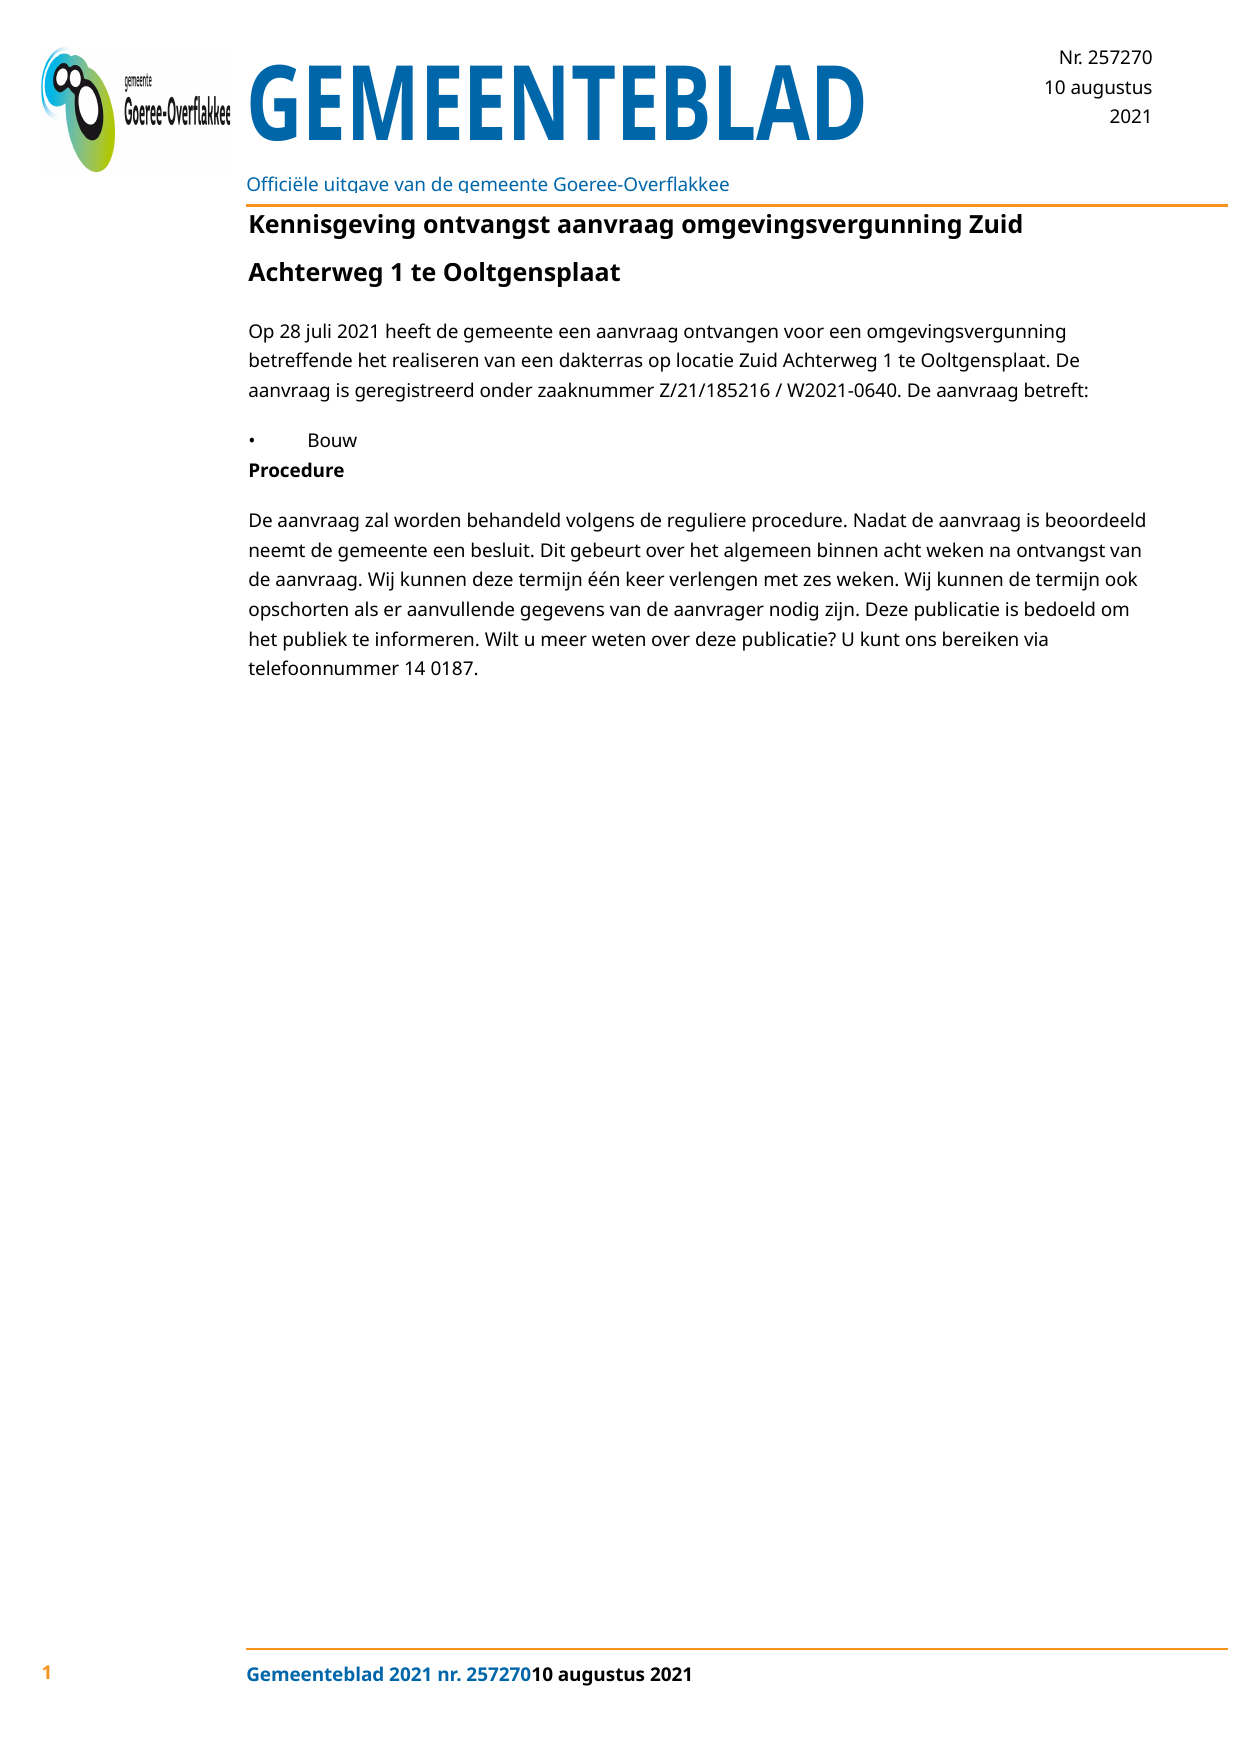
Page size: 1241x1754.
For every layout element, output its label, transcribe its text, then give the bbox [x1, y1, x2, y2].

picture [41, 47, 231, 172]
text Procedure [248, 457, 1152, 483]
list Bouw [248, 427, 1152, 453]
text De aanvraag zal worden behandeld volgens de reguliere procedure. Nadat de aanvraag is beoordeeld neemt de gemeente een besluit. Dit gebeurt over het algemeen binnen acht weken na ontvangst van de aanvraag. Wij kunnen deze termijn één keer verlengen met zes weken. Wij kunnen de termijn ook opschorten als er aanvullende gegevens van de aanvrager nodig zijn. Deze publicatie is bedoeld om het publiek te informeren. Wilt u meer weten over deze publicatie? U kunt ons bereiken via telefoonnummer 14 0187. [248, 507, 1152, 681]
text Op 28 juli 2021 heeft de gemeente een aanvraag ontvangen voor een omgevingsvergunning betreffende het realiseren van een dakterras op locatie Zuid Achterweg 1 te Ooltgensplaat. De aanvraag is geregistreerd onder zaaknummer Z/21/185216 / W2021-0640. De aanvraag betreft: [248, 318, 1152, 403]
text Kennisgeving ontvangst aanvraag omgevingsvergunning Zuid Achterweg 1 te Ooltgensplaat [248, 207, 1152, 288]
